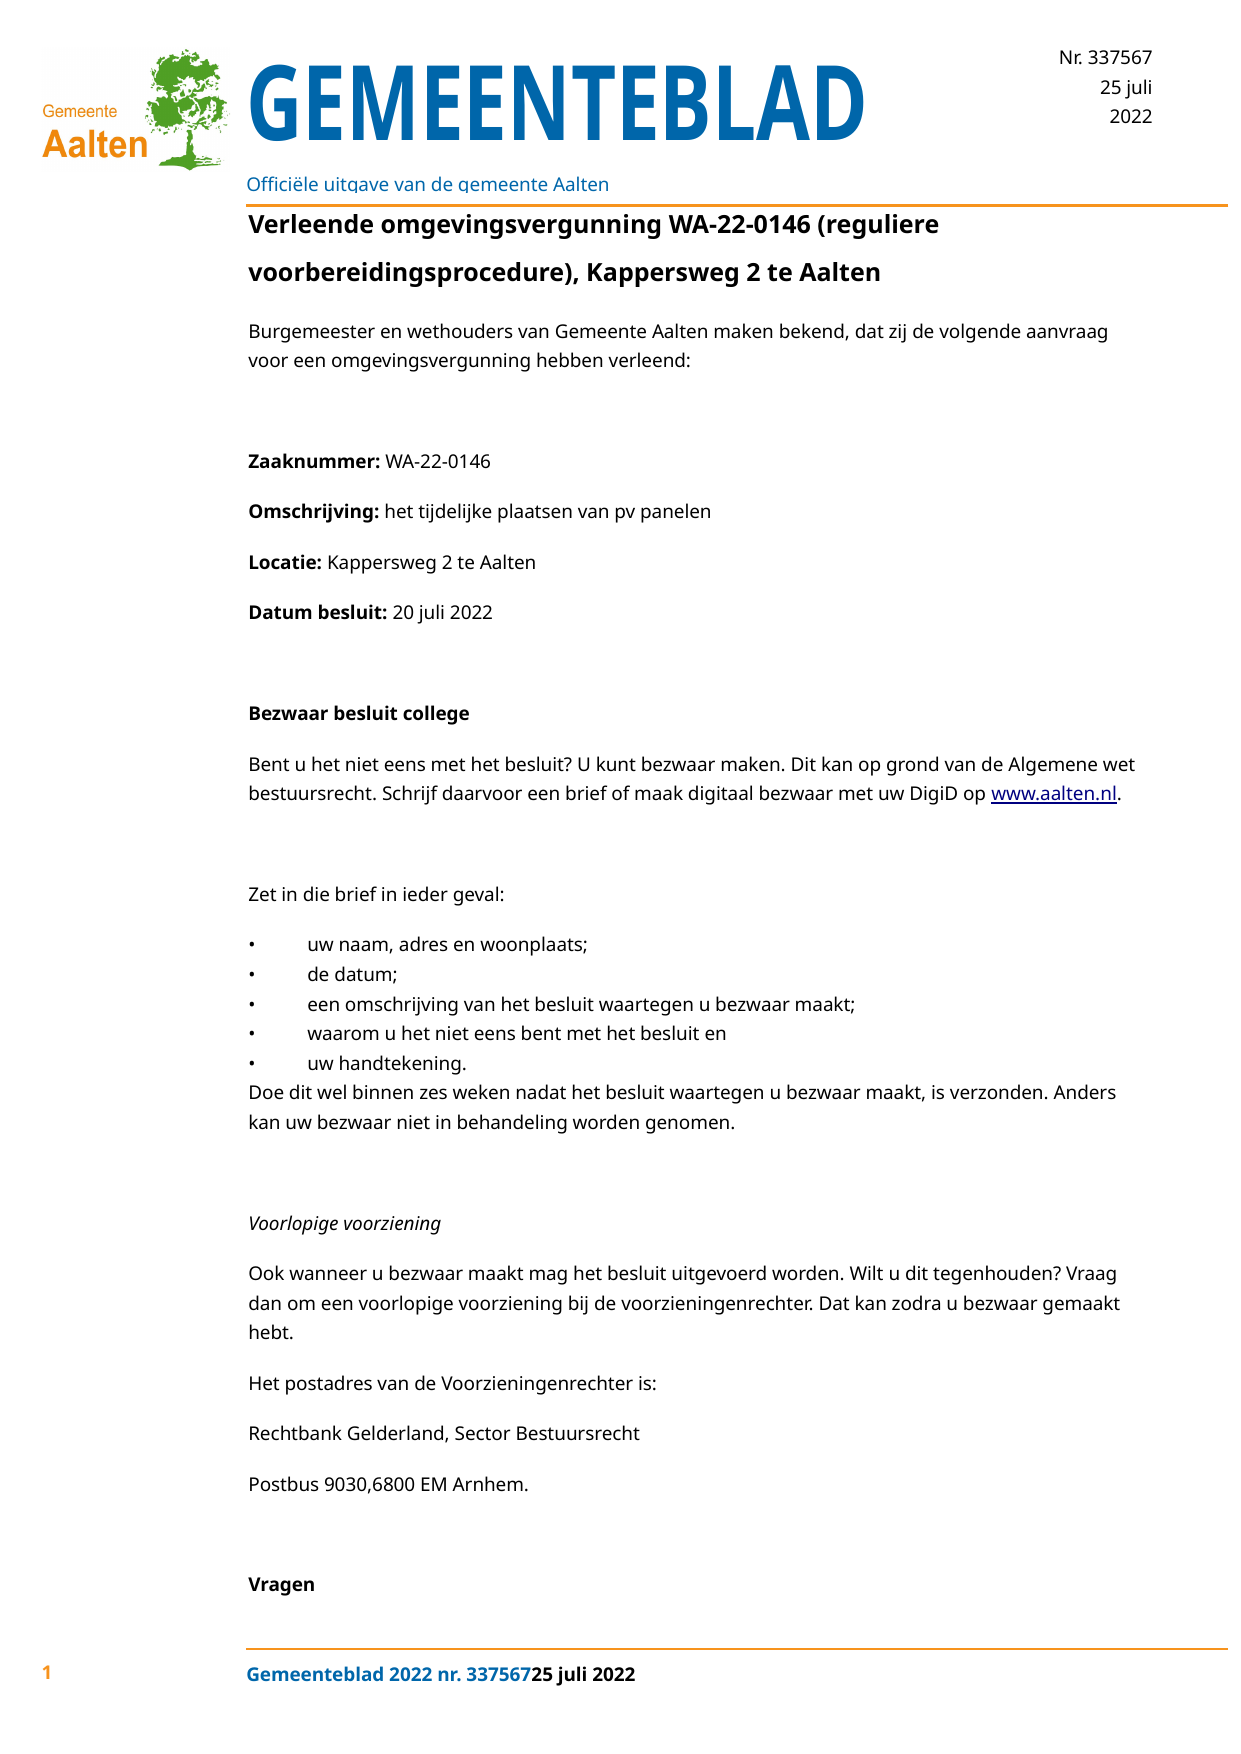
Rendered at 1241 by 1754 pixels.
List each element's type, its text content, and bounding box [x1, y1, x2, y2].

text Burgemeester en wethouders van Gemeente Aalten maken bekend, dat zij de volgende aanvraag voor een omgevingsvergunning hebben verleend: [248, 318, 1152, 373]
list waarom u het niet eens bent met het besluit en [248, 1020, 1152, 1046]
text Zaaknummer: WA-22-0146 [248, 448, 1152, 474]
text Datum besluit: 20 juli 2022 [248, 599, 1152, 625]
text Omschrijving: het tijdelijke plaatsen van pv panelen [248, 499, 1152, 524]
text Rechtbank Gelderland, Sector Bestuursrecht [248, 1420, 1152, 1446]
list uw naam, adres en woonplaats; [248, 932, 1152, 957]
text Vragen [248, 1572, 1152, 1597]
list de datum; [248, 961, 1152, 987]
text Ook wanneer u bezwaar maakt mag het besluit uitgevoerd worden. Wilt u dit tegenhouden? Vraag dan om een voorlopige voorziening bij de voorzieningenrechter. Dat kan zodra u bezwaar gemaakt hebt. [248, 1260, 1152, 1345]
list een omschrijving van het besluit waartegen u bezwaar maakt; [248, 991, 1152, 1017]
list uw handtekening. [248, 1050, 1152, 1076]
text Verleende omgevingsvergunning WA-22-0146 (reguliere voorbereidingsprocedure), Kappersweg 2 te Aalten [248, 207, 1152, 288]
text Doe dit wel binnen zes weken nadat het besluit waartegen u bezwaar maakt, is verzonden. Anders kan uw bezwaar niet in behandeling worden genomen. [248, 1079, 1152, 1135]
text Voorlopige voorziening [248, 1210, 1152, 1236]
text Zet in die brief in ieder geval: [248, 881, 1152, 907]
text Bent u het niet eens met het besluit? U kunt bezwaar maken. Dit kan op grond van de Algemene wet bestuursrecht. Schrijf daarvoor een brief of maak digitaal bezwaar met uw DigiD op www.aalten.nl. [248, 751, 1152, 806]
text Het postadres van de Voorzieningenrechter is: [248, 1370, 1152, 1396]
picture [41, 47, 231, 172]
text Postbus 9030,6800 EM Arnhem. [248, 1471, 1152, 1497]
text Bezwaar besluit college [248, 700, 1152, 726]
text Locatie: Kappersweg 2 te Aalten [248, 549, 1152, 575]
